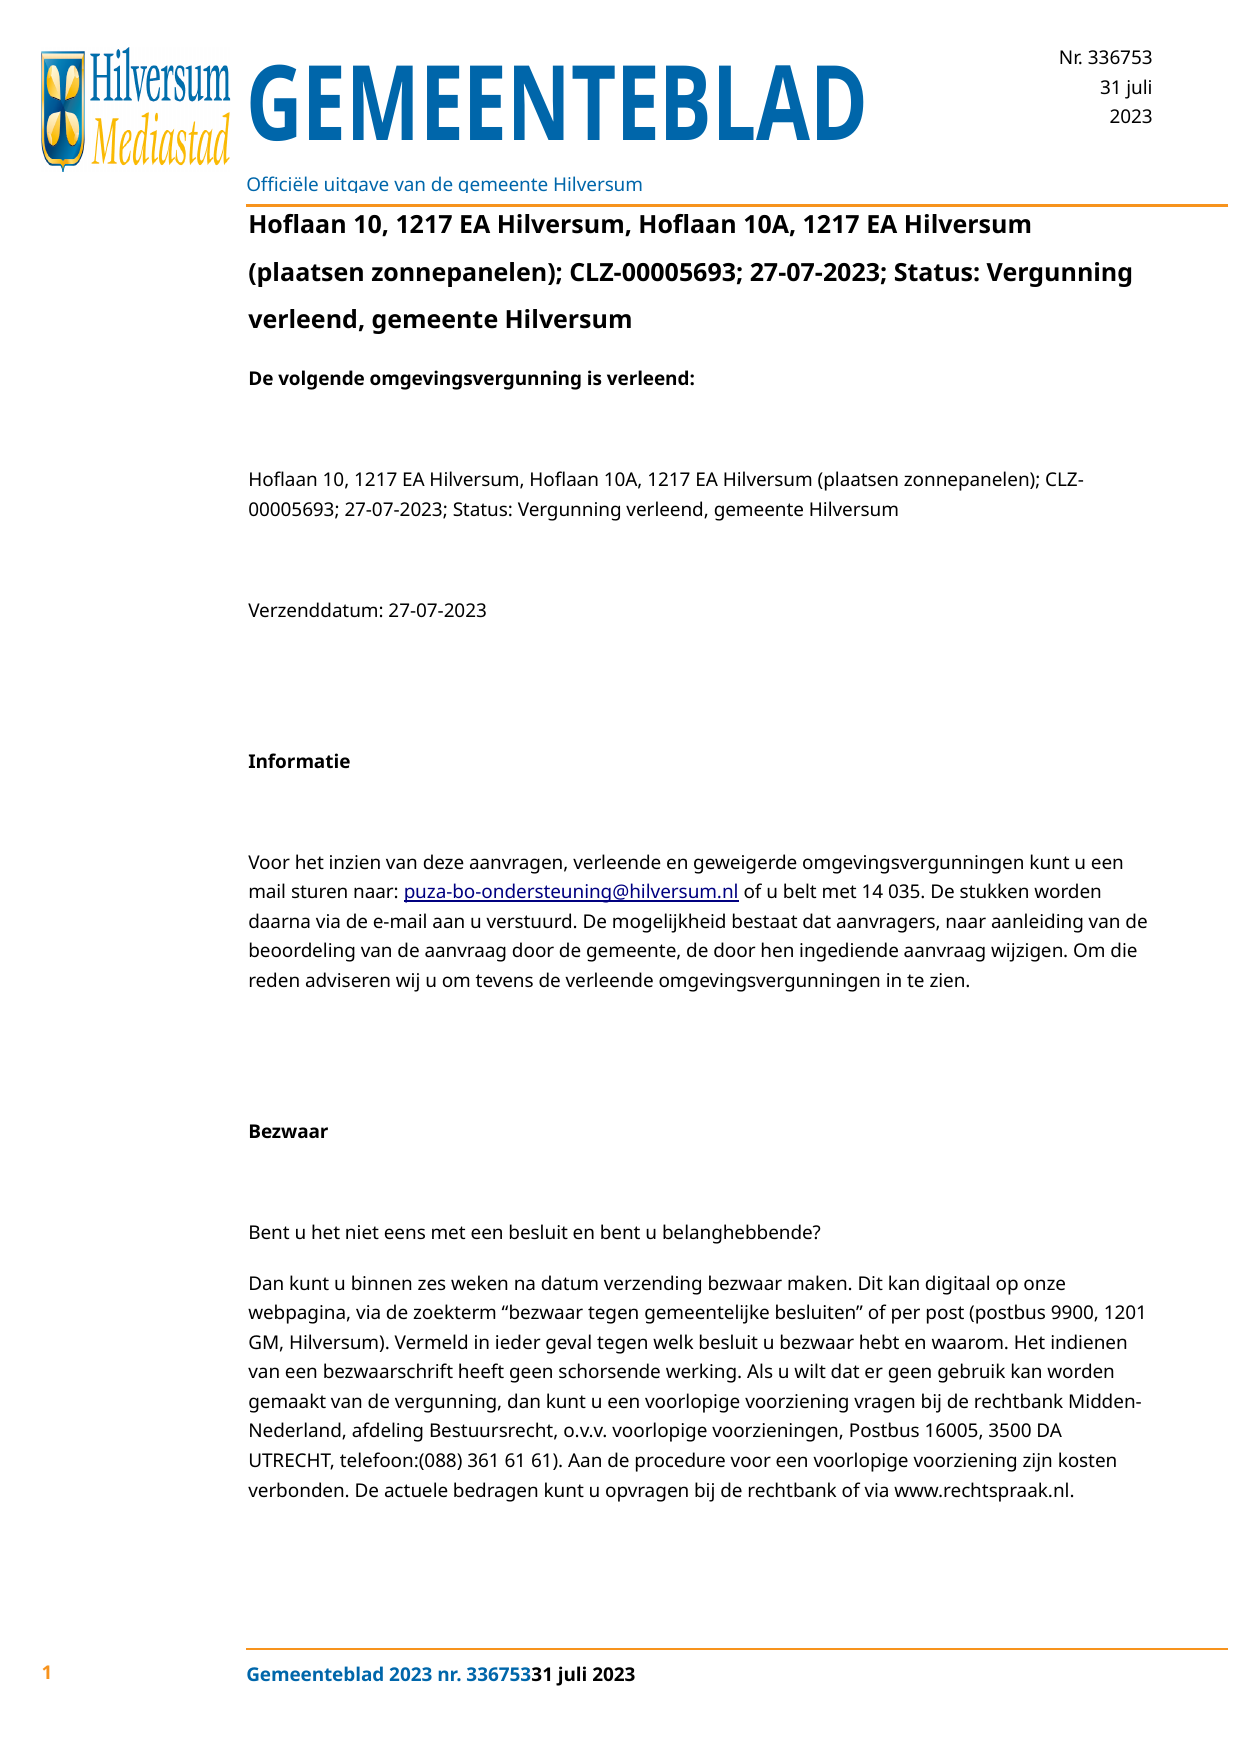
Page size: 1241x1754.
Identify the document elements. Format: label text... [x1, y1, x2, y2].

text Dan kunt u binnen zes weken na datum verzending bezwaar maken. Dit kan digitaal op onze webpagina, via de zoekterm “bezwaar tegen gemeentelijke besluiten” of per post (postbus 9900, 1201 GM, Hilversum). Vermeld in ieder geval tegen welk besluit u bezwaar hebt en waarom. Het indienen van een bezwaarschrift heeft geen schorsende werking. Als u wilt dat er geen gebruik kan worden gemaakt van de vergunning, dan kunt u een voorlopige voorziening vragen bij de rechtbank Midden-Nederland, afdeling Bestuursrecht, o.v.v. voorlopige voorzieningen, Postbus 16005, 3500 DA UTRECHT, telefoon:(088) 361 61 61). Aan de procedure voor een voorlopige voorziening zijn kosten verbonden. De actuele bedragen kunt u opvragen bij de rechtbank of via www.rechtspraak.nl. [248, 1270, 1152, 1502]
picture [41, 47, 231, 172]
text Hoflaan 10, 1217 EA Hilversum, Hoflaan 10A, 1217 EA Hilversum (plaatsen zonnepanelen); CLZ-00005693; 27-07-2023; Status: Vergunning verleend, gemeente Hilversum [248, 207, 1152, 336]
text De volgende omgevingsvergunning is verleend: [248, 366, 1152, 391]
text Voor het inzien van deze aanvragen, verleende en geweigerde omgevingsvergunningen kunt u een mail sturen naar: puza-bo-ondersteuning@hilversum.nl of u belt met 14 035. De stukken worden daarna via de e-mail aan u verstuurd. De mogelijkheid bestaat dat aanvragers, naar aanleiding van de beoordeling van de aanvraag door de gemeente, de door hen ingediende aanvraag wijzigen. Om die reden adviseren wij u om tevens de verleende omgevingsvergunningen in te zien. [248, 849, 1152, 993]
text Bezwaar [248, 1118, 1152, 1144]
text Bent u het niet eens met een besluit en bent u belanghebbende? [248, 1219, 1152, 1245]
text Verzenddatum: 27-07-2023 [248, 597, 1152, 622]
text Hoflaan 10, 1217 EA Hilversum, Hoflaan 10A, 1217 EA Hilversum (plaatsen zonnepanelen); CLZ-00005693; 27-07-2023; Status: Vergunning verleend, gemeente Hilversum [248, 466, 1152, 522]
text Informatie [248, 748, 1152, 774]
